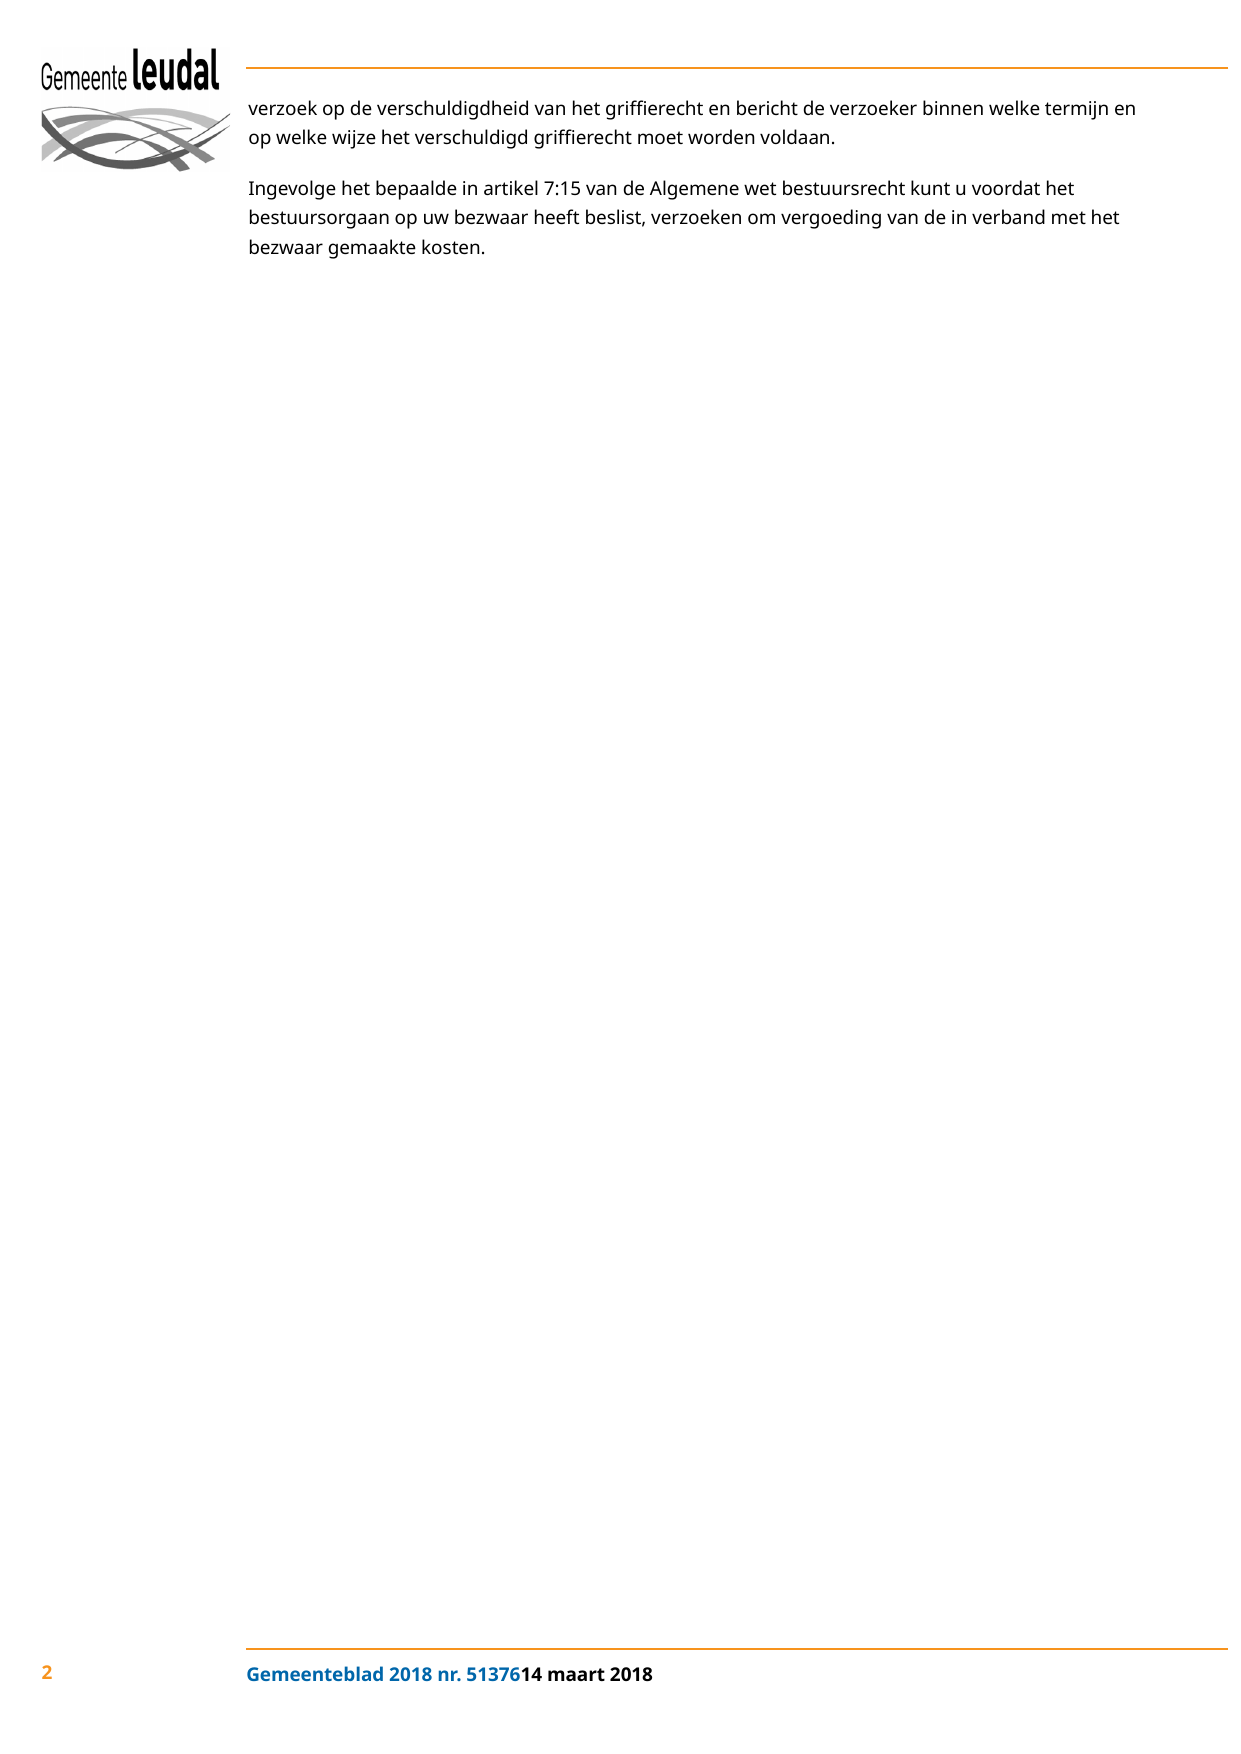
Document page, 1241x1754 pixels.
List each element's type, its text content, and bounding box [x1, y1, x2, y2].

picture [41, 47, 231, 172]
text verzoek op de verschuldigdheid van het griffierecht en bericht de verzoeker binnen welke termijn en op welke wijze het verschuldigd griffierecht moet worden voldaan. [248, 95, 1152, 150]
text Ingevolge het bepaalde in artikel 7:15 van de Algemene wet bestuursrecht kunt u voordat het bestuursorgaan op uw bezwaar heeft beslist, verzoeken om vergoeding van de in verband met het bezwaar gemaakte kosten. [248, 175, 1152, 260]
